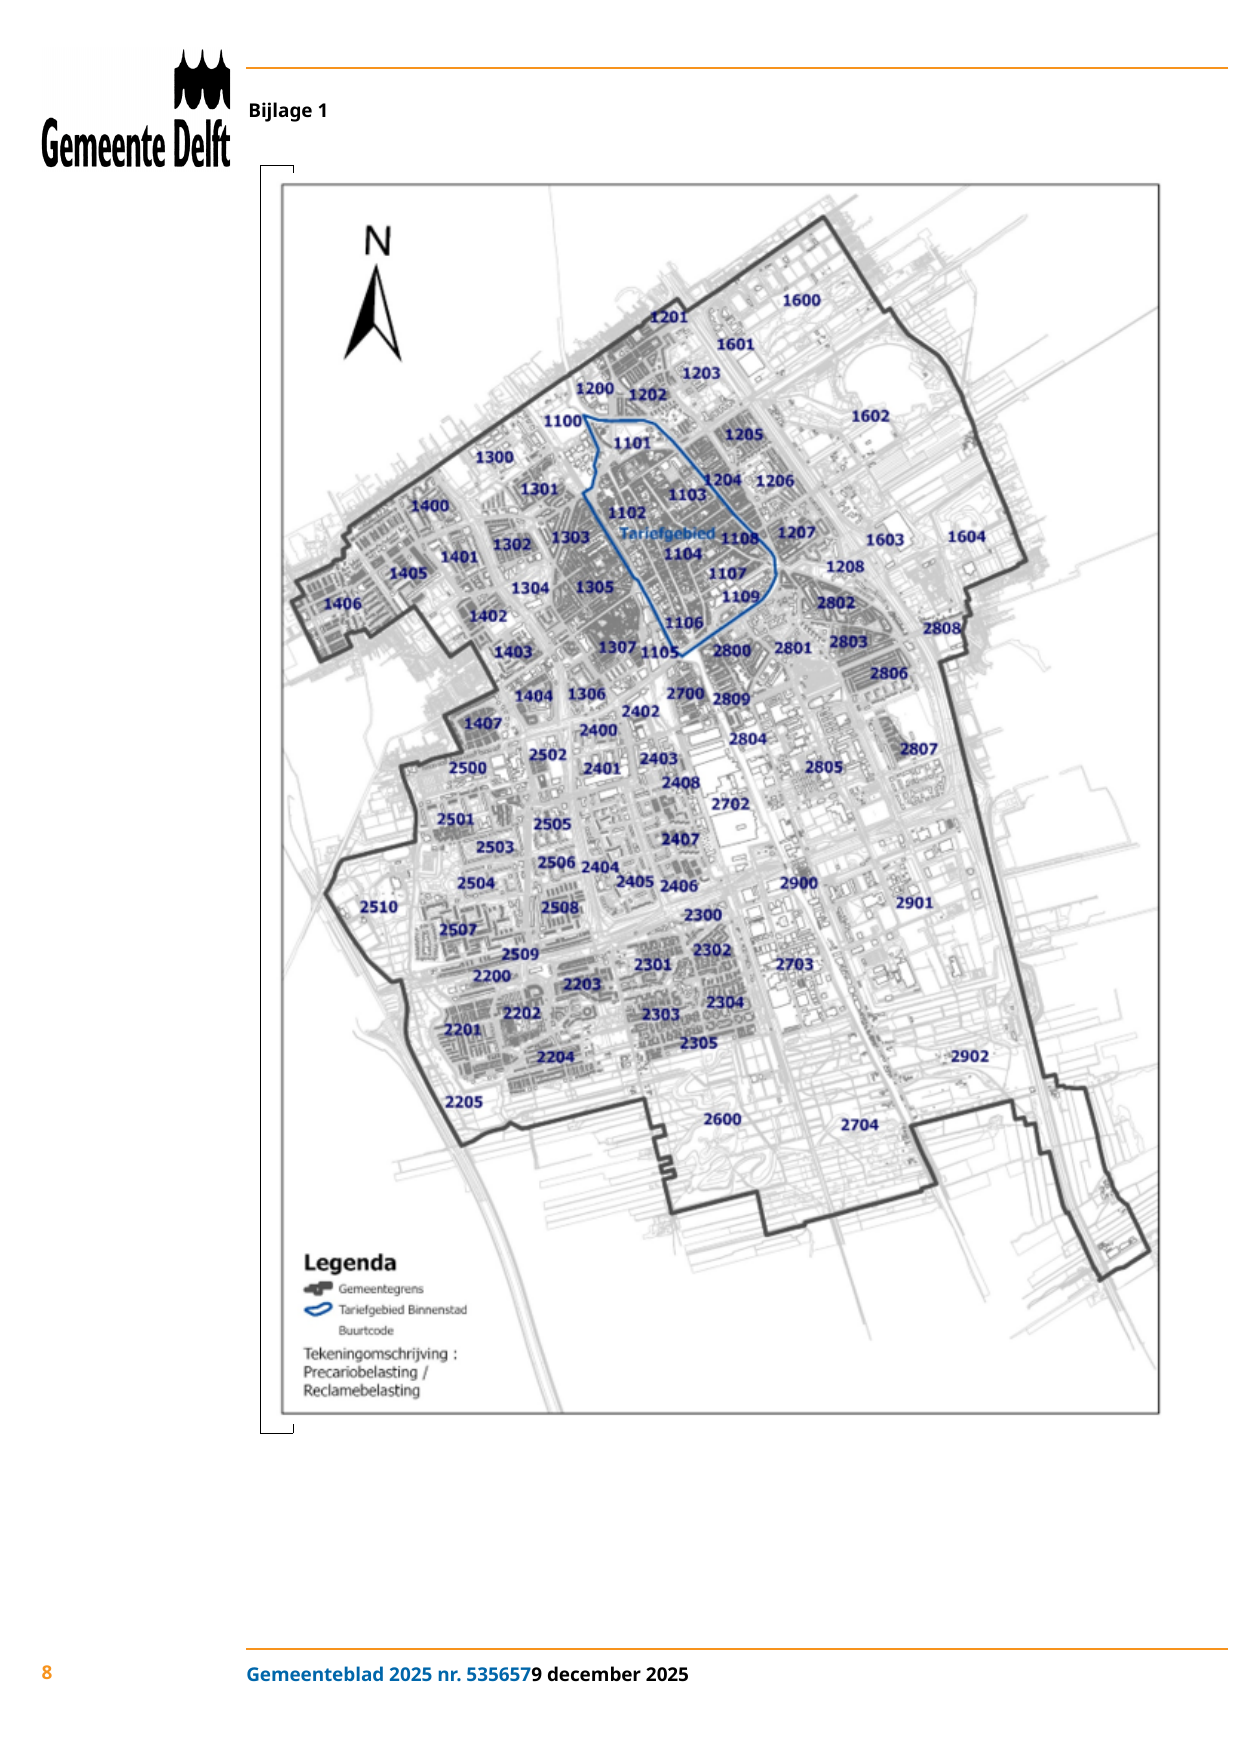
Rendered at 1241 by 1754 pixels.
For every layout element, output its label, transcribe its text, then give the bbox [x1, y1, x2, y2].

picture [41, 47, 231, 172]
text Bijlage 1 [248, 95, 1152, 123]
picture [268, 173, 1173, 1424]
